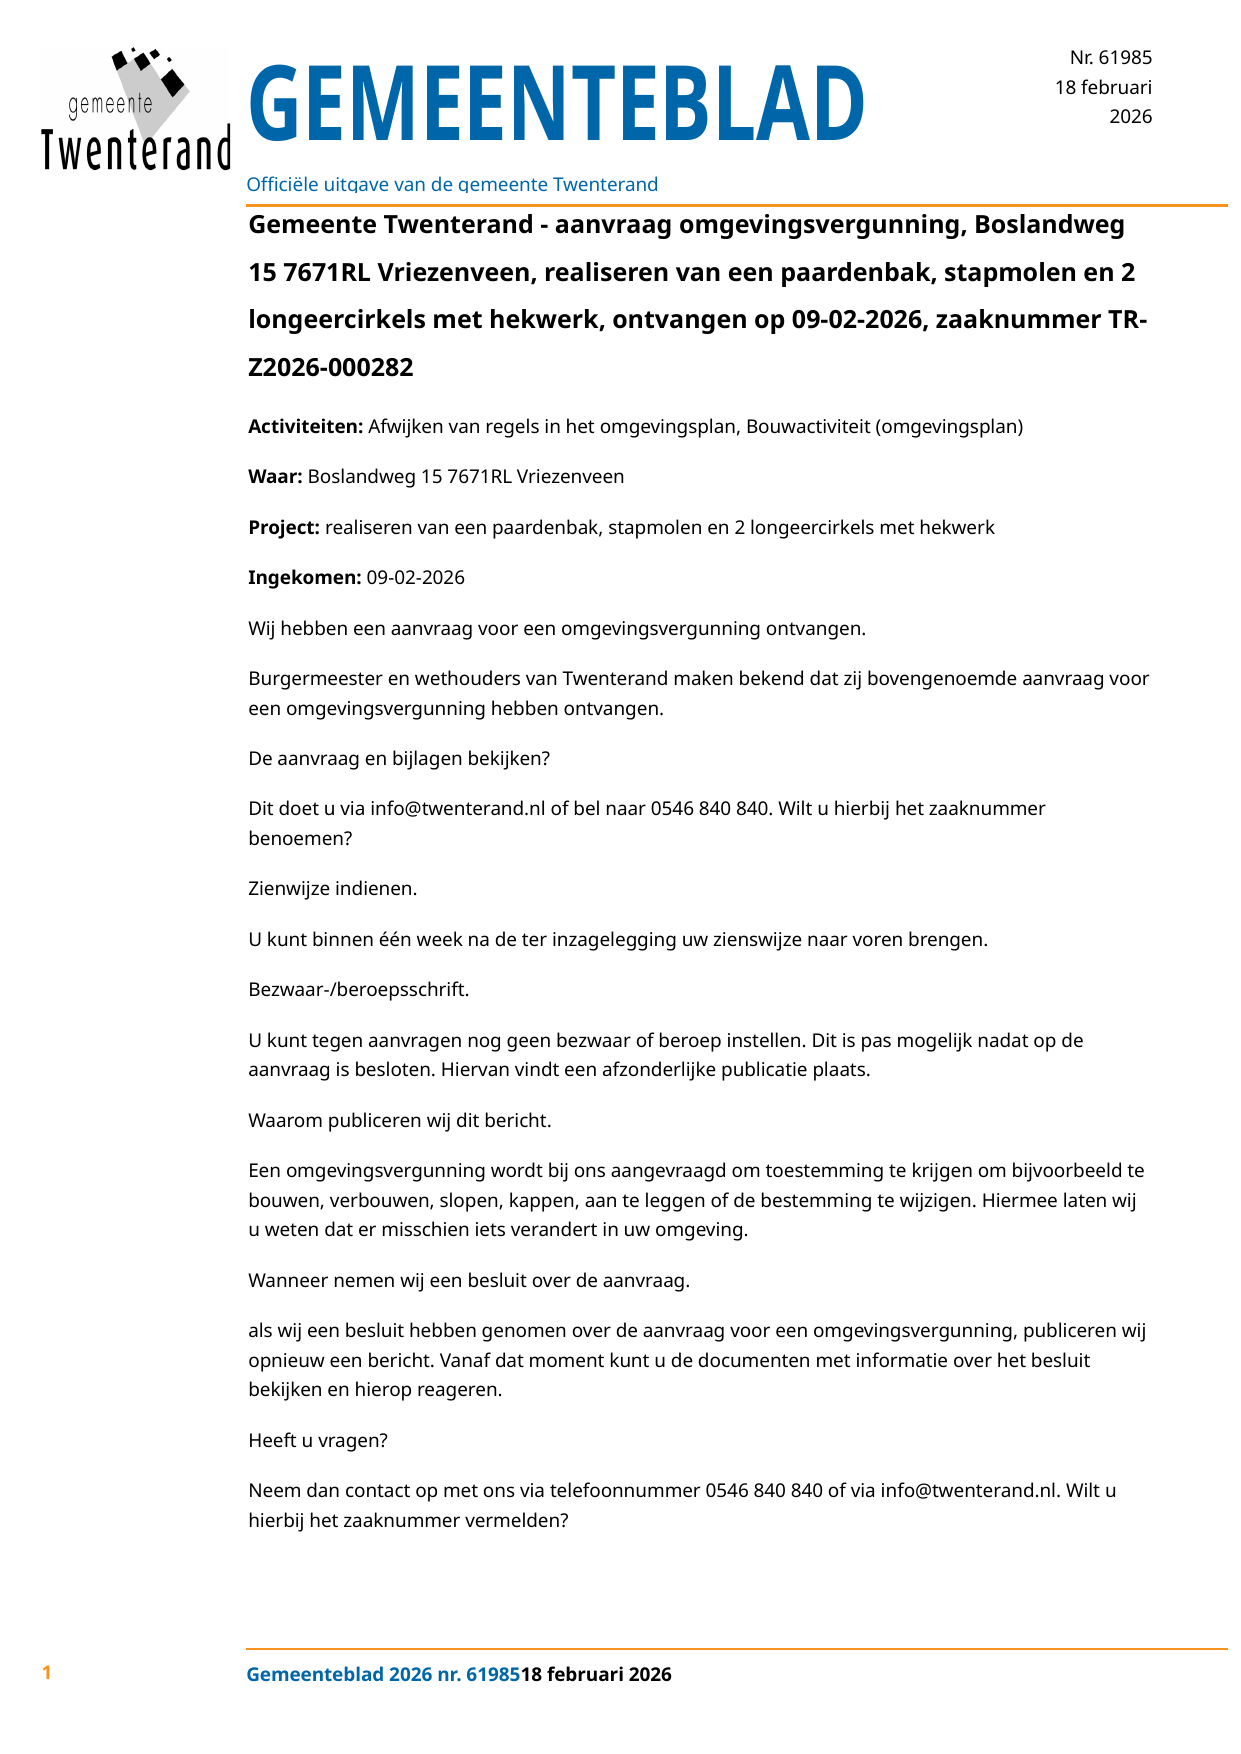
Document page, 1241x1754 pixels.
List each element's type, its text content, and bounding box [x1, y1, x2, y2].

text Zienwijze indienen. [248, 876, 1152, 901]
picture [41, 47, 231, 172]
text Gemeente Twenterand - aanvraag omgevingsvergunning, Boslandweg 15 7671RL Vriezenveen, realiseren van een paardenbak, stapmolen en 2 longeercirkels met hekwerk, ontvangen op 09-02-2026, zaaknummer TR-Z2026-000282 [248, 207, 1152, 384]
text Activiteiten: Afwijken van regels in het omgevingsplan, Bouwactiviteit (omgevingsplan) [248, 413, 1152, 439]
text Dit doet u via info@twenterand.nl of bel naar 0546 840 840. Wilt u hierbij het zaaknummer benoemen? [248, 796, 1152, 851]
text als wij een besluit hebben genomen over de aanvraag voor een omgevingsvergunning, publiceren wij opnieuw een bericht. Vanaf dat moment kunt u de documenten met informatie over het besluit bekijken en hierop reageren. [248, 1317, 1152, 1402]
text Waarom publiceren wij dit bericht. [248, 1107, 1152, 1133]
text Wanneer nemen wij een besluit over de aanvraag. [248, 1267, 1152, 1293]
text Burgermeester en wethouders van Twenterand maken bekend dat zij bovengenoemde aanvraag voor een omgevingsvergunning hebben ontvangen. [248, 665, 1152, 721]
text Wij hebben een aanvraag voor een omgevingsvergunning ontvangen. [248, 615, 1152, 641]
text U kunt tegen aanvragen nog geen bezwaar of beroep instellen. Dit is pas mogelijk nadat op de aanvraag is besloten. Hiervan vindt een afzonderlijke publicatie plaats. [248, 1027, 1152, 1082]
text Heeft u vragen? [248, 1427, 1152, 1453]
text Een omgevingsvergunning wordt bij ons aangevraagd om toestemming te krijgen om bijvoorbeeld te bouwen, verbouwen, slopen, kappen, aan te leggen of de bestemming te wijzigen. Hiermee laten wij u weten dat er misschien iets verandert in uw omgeving. [248, 1157, 1152, 1242]
text Bezwaar-/beroepsschrift. [248, 976, 1152, 1002]
text Ingekomen: 09-02-2026 [248, 564, 1152, 590]
text U kunt binnen één week na de ter inzagelegging uw zienswijze naar voren brengen. [248, 926, 1152, 952]
text De aanvraag en bijlagen bekijken? [248, 745, 1152, 771]
text Waar: Boslandweg 15 7671RL Vriezenveen [248, 463, 1152, 489]
text Project: realiseren van een paardenbak, stapmolen en 2 longeercirkels met hekwerk [248, 514, 1152, 540]
text Neem dan contact op met ons via telefoonnummer 0546 840 840 of via info@twenterand.nl. Wilt u hierbij het zaaknummer vermelden? [248, 1477, 1152, 1533]
